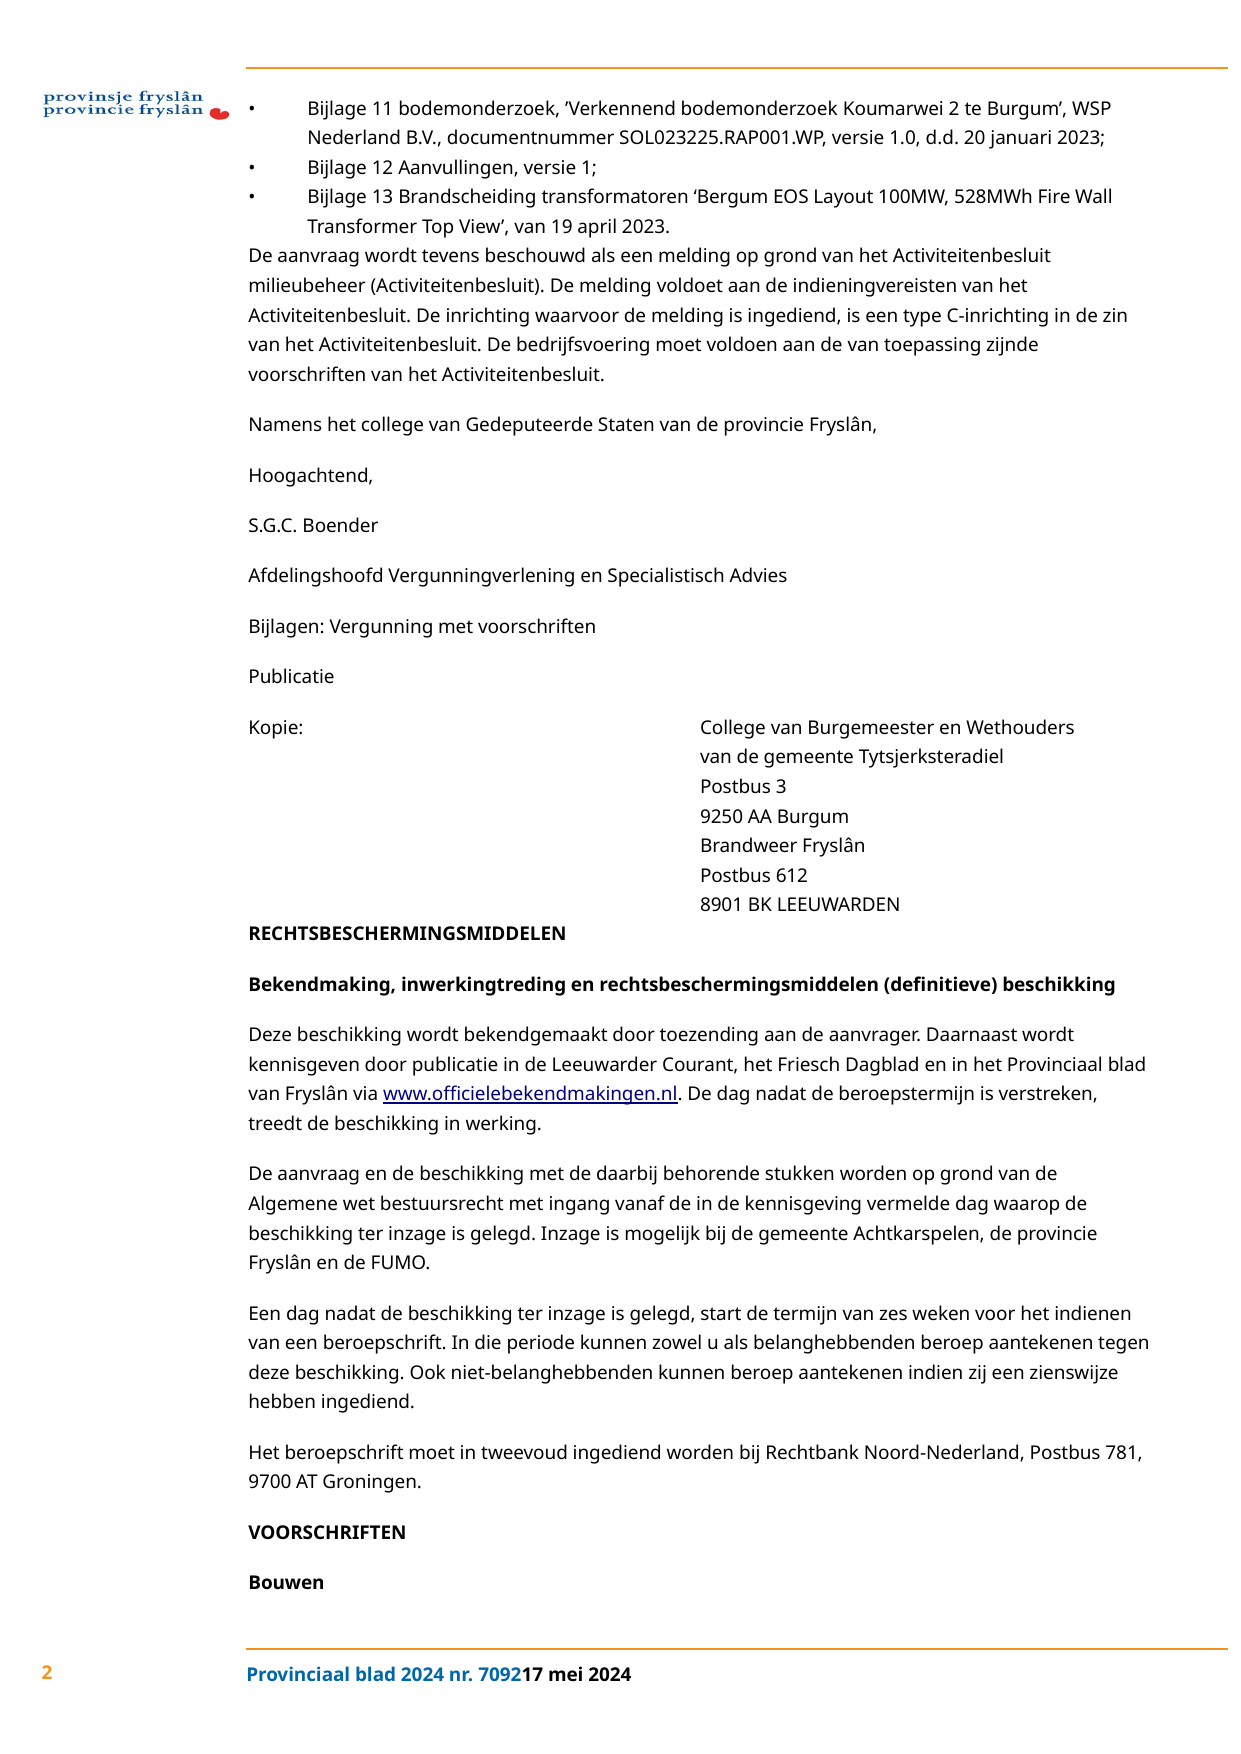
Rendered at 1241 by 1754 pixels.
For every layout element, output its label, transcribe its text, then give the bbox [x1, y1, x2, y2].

text De aanvraag wordt tevens beschouwd als een melding op grond van het Activiteitenbesluit milieubeheer (Activiteitenbesluit). De melding voldoet aan de indieningvereisten van het Activiteitenbesluit. De inrichting waarvoor de melding is ingediend, is een type C-inrichting in de zin van het Activiteitenbesluit. De bedrijfsvoering moet voldoen aan de van toepassing zijnde voorschriften van het Activiteitenbesluit. [248, 243, 1152, 387]
text Publicatie [248, 663, 1152, 689]
text De aanvraag en de beschikking met de daarbij behorende stukken worden op grond van de Algemene wet bestuursrecht met ingang vanaf de in de kennisgeving vermelde dag waarop de beschikking ter inzage is gelegd. Inzage is mogelijk bij de gemeente Achtkarspelen, de provincie Fryslân en de FUMO. [248, 1161, 1152, 1275]
text Deze beschikking wordt bekendgemaakt door toezending aan de aanvrager. Daarnaast wordt kennisgeven door publicatie in de Leeuwarder Courant, het Friesch Dagblad en in het Provinciaal blad van Fryslân via www.officielebekendmakingen.nl. De dag nadat de beroepstermijn is verstreken, treedt de beschikking in werking. [248, 1021, 1152, 1136]
text Hoogachtend, [248, 462, 1152, 488]
text RECHTSBESCHERMINGSMIDDELEN [248, 921, 1152, 946]
table_header College van Burgemeester en Wethouders van de gemeente Tytsjerksteradiel Postbus 3 9250 AA Burgum Brandweer Fryslân Postbus 612 8901 BK LEEUWARDEN [700, 714, 1152, 917]
text Bekendmaking, inwerkingtreding en rechtsbeschermingsmiddelen (definitieve) beschikking [248, 971, 1152, 997]
text Bouwen [248, 1569, 1152, 1595]
text Bijlagen: Vergunning met voorschriften [248, 613, 1152, 639]
text S.G.C. Boender [248, 512, 1152, 538]
picture [41, 47, 231, 172]
text Het beroepschrift moet in tweevoud ingediend worden bij Rechtbank Noord-Nederland, Postbus 781, 9700 AT Groningen. [248, 1439, 1152, 1494]
list Bijlage 12 Aanvullingen, versie 1; [248, 154, 1152, 180]
text Een dag nadat de beschikking ter inzage is gelegd, start de termijn van zes weken voor het indienen van een beroepschrift. In die periode kunnen zowel u als belanghebbenden beroep aantekenen tegen deze beschikking. Ook niet-belanghebbenden kunnen beroep aantekenen indien zij een zienswijze hebben ingediend. [248, 1300, 1152, 1414]
text VOORSCHRIFTEN [248, 1519, 1152, 1544]
text Afdelingshoofd Vergunningverlening en Specialistisch Advies [248, 563, 1152, 588]
text Namens het college van Gedeputeerde Staten van de provincie Fryslân, [248, 411, 1152, 437]
list Bijlage 13 Brandscheiding transformatoren ‘Bergum EOS Layout 100MW, 528MWh Fire Wall Transformer Top View’, van 19 april 2023. [248, 183, 1152, 239]
list Bijlage 11 bodemonderzoek, ’Verkennend bodemonderzoek Koumarwei 2 te Burgum’, WSP Nederland B.V., documentnummer SOL023225.RAP001.WP, versie 1.0, d.d. 20 januari 2023; [248, 95, 1152, 150]
table_header Kopie: [248, 714, 700, 917]
